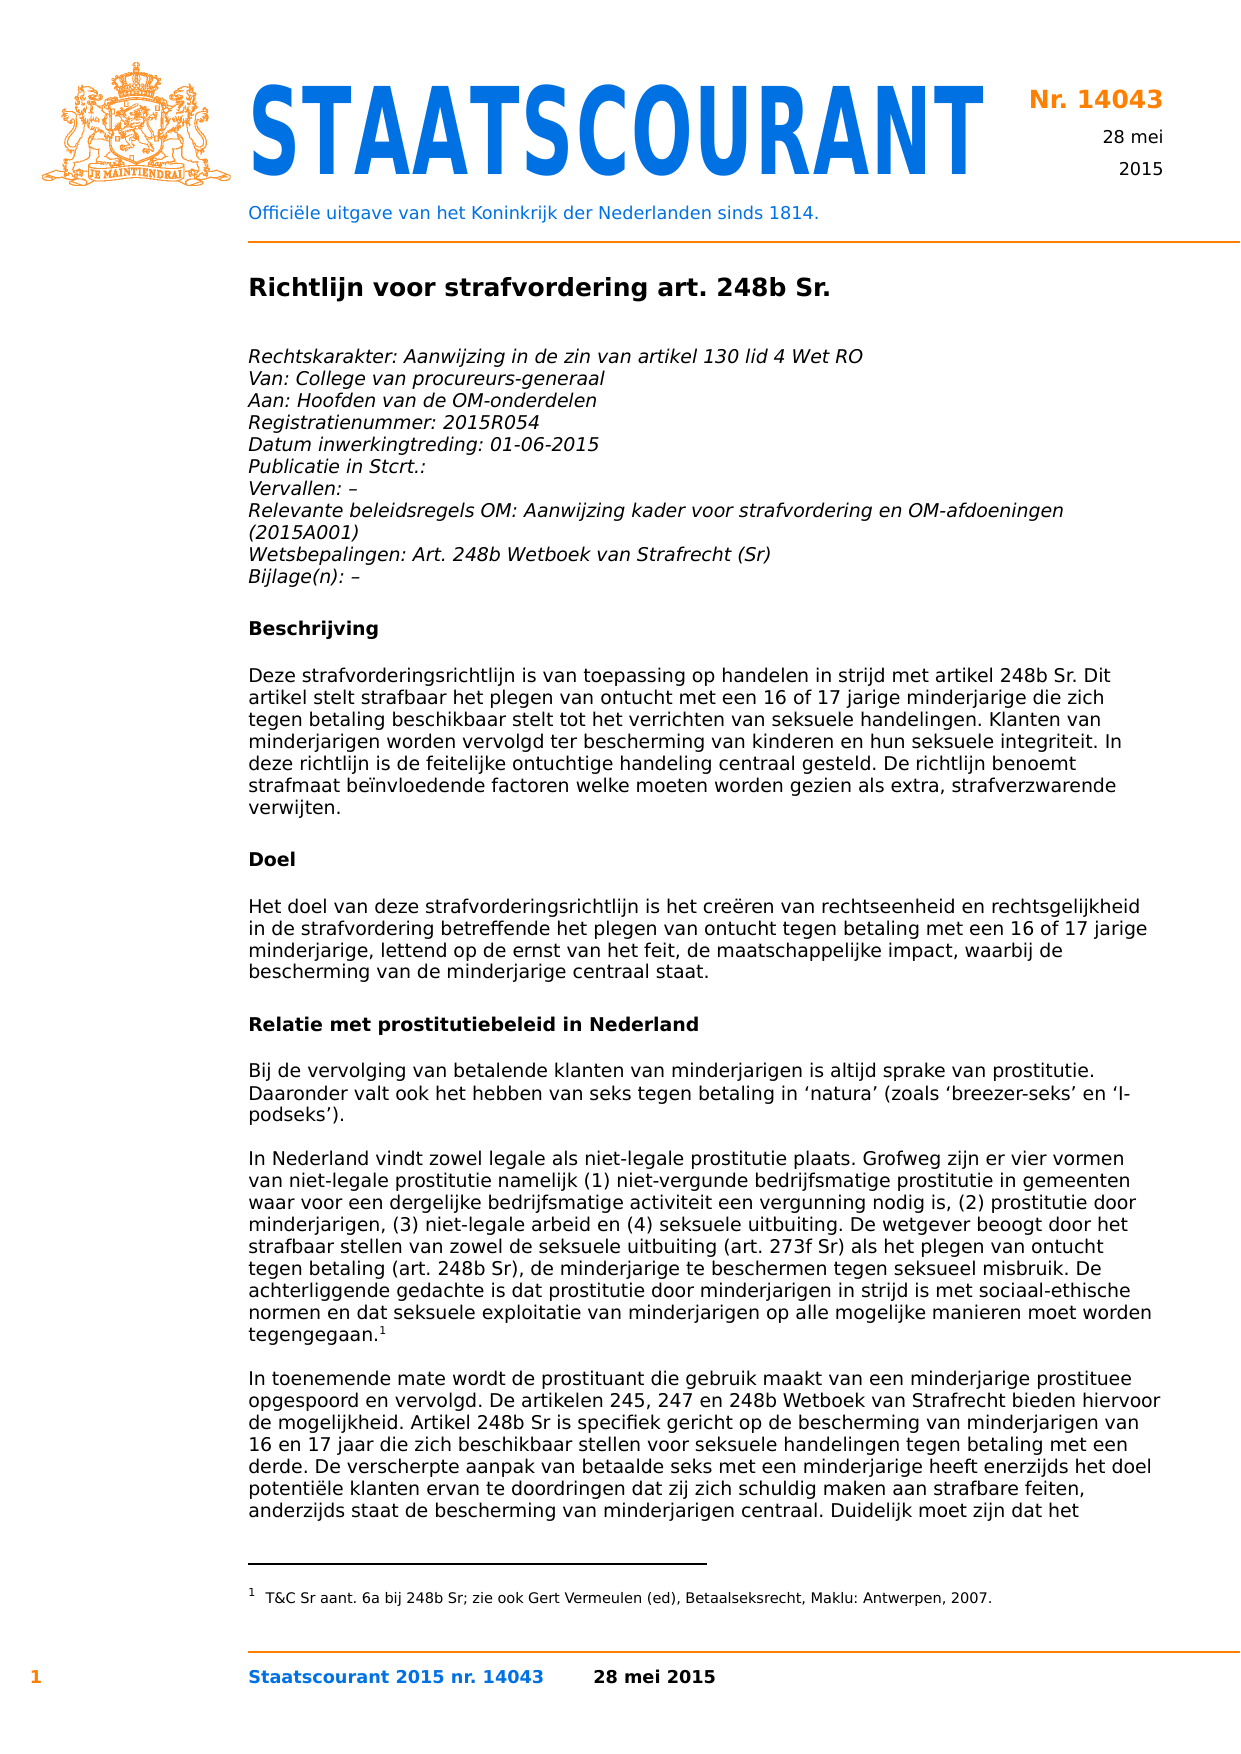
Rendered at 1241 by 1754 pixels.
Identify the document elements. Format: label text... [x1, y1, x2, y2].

table_cell 28 mei [998, 121, 1240, 153]
text Publicatie in Stcrt.: [248, 456, 1163, 478]
text In toenemende mate wordt de prostituant die gebruik maakt van een minderjarige prostituee opgespoord en vervolgd. De artikelen 245, 247 en 248b Wetboek van Strafrecht bieden hiervoor de mogelijkheid. Artikel 248b Sr is specifiek gericht op de bescherming van minderjarigen van 16 en 17 jaar die zich beschikbaar stellen voor seksuele handelingen tegen betaling met een derde. De verscherpte aanpak van betaalde seks met een minderjarige heeft enerzijds het doel potentiële klanten ervan te doordringen dat zij zich schuldig maken aan strafbare feiten, anderzijds staat de bescherming van minderjarigen centraal. Duidelijk moet zijn dat het [248, 1368, 1163, 1522]
text Datum inwerkingtreding: 01-06-2015 [248, 434, 1163, 456]
text Wetsbepalingen: Art. 248b Wetboek van Strafrecht (Sr) [248, 544, 1163, 566]
text Deze strafvorderingsrichtlijn is van toepassing op handelen in strijd met artikel 248b Sr. Dit artikel stelt strafbaar het plegen van ontucht met een 16 of 17 jarige minderjarige die zich tegen betaling beschikbaar stelt tot het verrichten van seksuele handelingen. Klanten van minderjarigen worden vervolgd ter bescherming van kinderen en hun seksuele integriteit. In deze richtlijn is de feitelijke ontuchtige handeling centraal gesteld. De richtlijn benoemt strafmaat beïnvloedende factoren welke moeten worden gezien als extra, strafverzwarende verwijten. [248, 665, 1163, 818]
table_header STAATSCOURANT [248, 62, 998, 203]
subtitle Beschrijving [248, 618, 1163, 640]
text Registratienummer: 2015R054 [248, 412, 1163, 434]
text Relevante beleidsregels OM: Aanwijzing kader voor strafvordering en OM-afdoeningen (2015A001) [248, 500, 1163, 544]
subtitle Doel [248, 848, 1163, 871]
text Vervallen: – [248, 478, 1163, 500]
text In Nederland vindt zowel legale als niet-legale prostitutie plaats. Grofweg zijn er vier vormen van niet-legale prostitutie namelijk (1) niet-vergunde bedrijfsmatige prostitutie in gemeenten waar voor een dergelijke bedrijfsmatige activiteit een vergunning nodig is, (2) prostitutie door minderjarigen, (3) niet-legale arbeid en (4) seksuele uitbuiting. De wetgever beoogt door het strafbaar stellen van zowel de seksuele uitbuiting (art. 273f Sr) als het plegen van ontucht tegen betaling (art. 248b Sr), de minderjarige te beschermen tegen seksueel misbruik. De achterliggende gedachte is dat prostitutie door minderjarigen in strijd is met sociaal-ethische normen en dat seksuele exploitatie van minderjarigen op alle mogelijke manieren moet worden tegengegaan. [248, 1148, 1163, 1346]
text Bijlage(n): – [248, 566, 1163, 588]
text Van: College van procureurs-generaal [248, 368, 1163, 390]
text Het doel van deze strafvorderingsrichtlijn is het creëren van rechtseenheid en rechtsgelijkheid in de strafvordering betreffende het plegen van ontucht tegen betaling met een 16 of 17 jarige minderjarige, lettend op de ernst van het feit, de maatschappelijke impact, waarbij de bescherming van de minderjarige centraal staat. [248, 896, 1163, 983]
table_header Nr. 14043 [998, 62, 1240, 121]
text T&C Sr aant. 6a bij 248b Sr; zie ook Gert Vermeulen (ed), Betaalseksrecht, Maklu: Antwerpen, 2007. [248, 1586, 1163, 1608]
table_cell 2015 [998, 153, 1240, 203]
subtitle Richtlijn voor strafvordering art. 248b Sr. [248, 273, 1163, 302]
subtitle Relatie met prostitutiebeleid in Nederland [248, 1013, 1163, 1035]
text Aan: Hoofden van de OM-onderdelen [248, 390, 1163, 412]
table_header [25, 62, 248, 241]
text Bij de vervolging van betalende klanten van minderjarigen is altijd sprake van prostitutie. Daaronder valt ook het hebben van seks tegen betaling in ‘natura’ (zoals ‘breezer-seks’ en ‘I-podseks’). [248, 1060, 1163, 1126]
table_cell Officiële uitgave van het Koninkrijk der Nederlanden sinds 1814. [248, 203, 1240, 241]
text Rechtskarakter: Aanwijzing in de zin van artikel 130 lid 4 Wet RO [248, 346, 1163, 368]
picture [41, 62, 231, 186]
